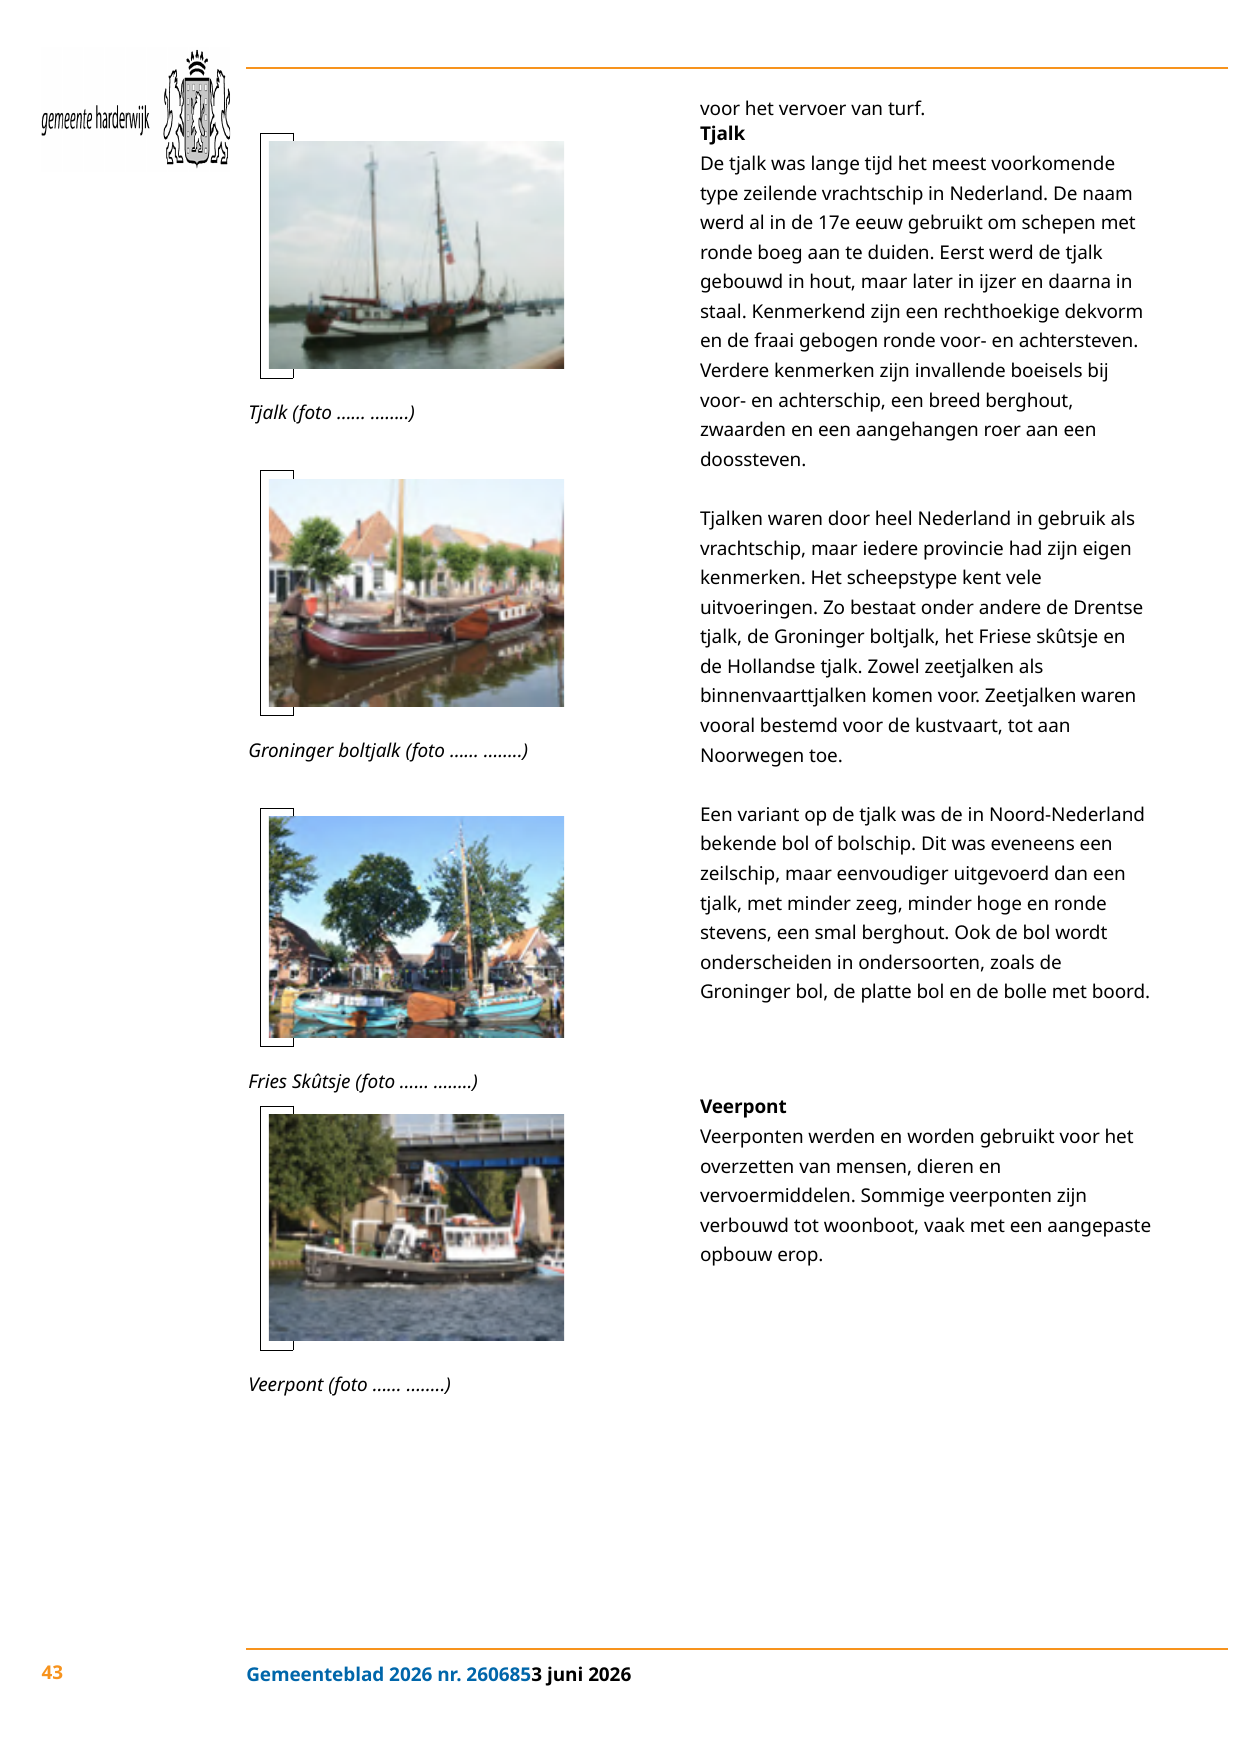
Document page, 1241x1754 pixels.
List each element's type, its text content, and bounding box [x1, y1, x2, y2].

picture [268, 816, 565, 1038]
picture [268, 141, 565, 369]
table_cell [248, 95, 700, 121]
table_cell Tjalk De tjalk was lange tijd het meest voorkomende type zeilende vrachtschip in Nederland. De naam werd al in de 17e eeuw gebruikt om schepen met ronde boeg aan te duiden. Eerst werd de tjalk gebouwd in hout, maar later in ijzer en daarna in staal. Kenmerkend zijn een rechthoekige dekvorm en de fraai gebogen ronde voor- en achtersteven. Verdere kenmerken zijn invallende boeisels bij voor- en achterschip, een breed berghout, zwaarden en een aan­gehangen roer aan een doossteven. Tjalken waren door heel Nederland in gebruik als vrachtschip, maar iedere provincie had zijn eigen kenmerken. Het scheepstype kent vele uitvoeringen. Zo bestaat onder andere de Drentse tjalk, de Groninger boltjalk, het Friese skûtsje en de Hollandse tjalk. Zowel zeetjalken als binnenvaarttjalken komen voor. Zeetjalken waren vooral bestemd voor de kustvaart, tot aan Noorwe­gen toe. Een variant op de tjalk was de in Noord-Nederland bekende bol of bolschip. Dit was eveneens een zeilschip, maar eenvoudiger uitgevoerd dan een tjalk, met minder zeeg, minder hoge en ronde stevens, een smal berghout. Ook de bol wordt onderscheiden in ondersoorten, zoals de Groninger bol, de platte bol en de bolle met boord. [700, 121, 1152, 1094]
table_cell [248, 1094, 700, 1114]
picture [268, 479, 565, 707]
picture [268, 1114, 565, 1341]
picture [41, 47, 231, 172]
table_cell Veerpont Veerponten werden en worden gebruikt voor het overzetten van mensen, die­ren en vervoermiddelen. Sommige veerponten zijn verbouwd tot woonboot, vaak met een aangepaste opbouw erop. [700, 1094, 1152, 1397]
table_cell Veerpont (foto …… ……..) [248, 1115, 700, 1397]
table_cell voor het ver­voer van turf. [700, 95, 1152, 121]
table_cell Tjalk (foto …… ……..) Groninger boltjalk (foto …… ……..) Fries Skûtsje (foto …… ……..) [248, 121, 700, 1094]
